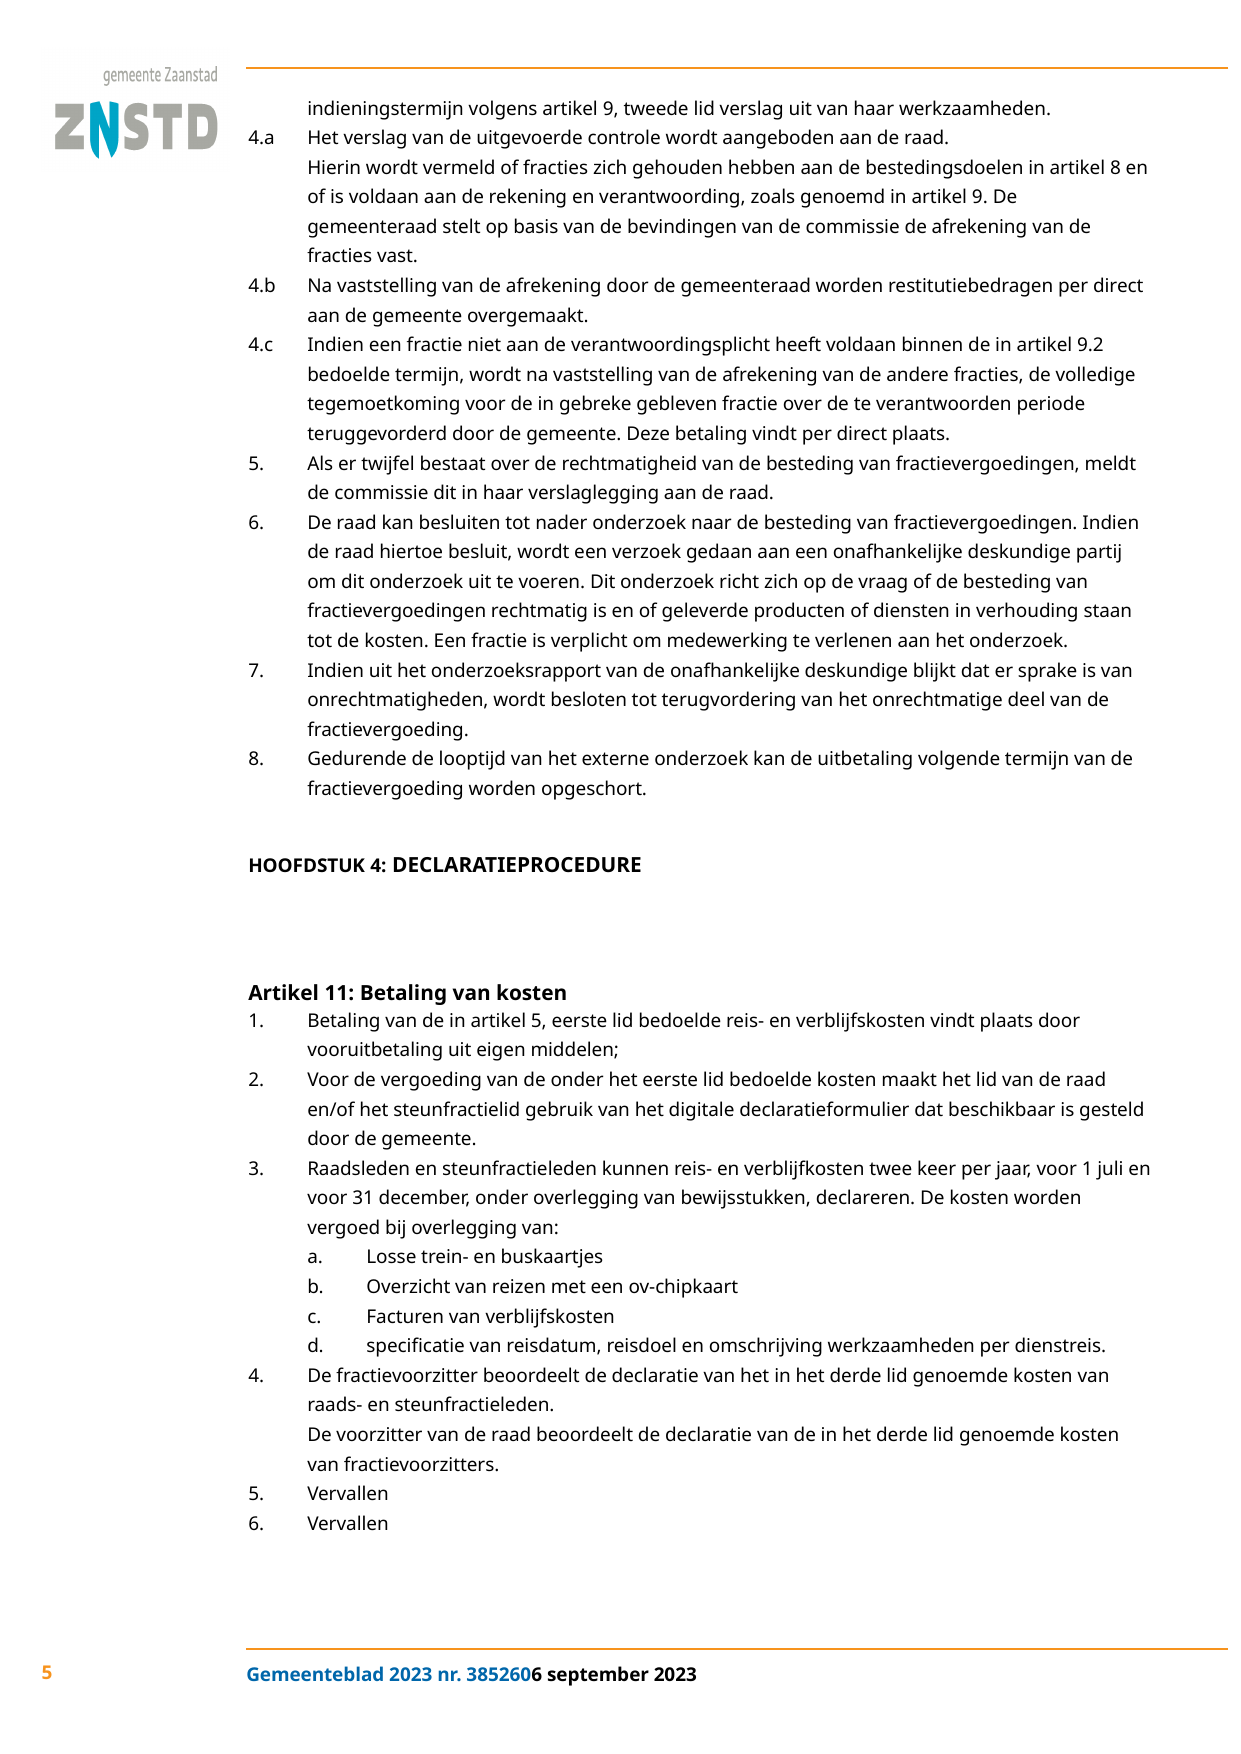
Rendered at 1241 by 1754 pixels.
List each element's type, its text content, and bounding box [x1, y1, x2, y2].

list Voor de vergoeding van de onder het eerste lid bedoelde kosten maakt het lid van de raad en/of het steunfractielid gebruik van het digitale declaratieformulier dat beschikbaar is gesteld door de gemeente. [248, 1066, 1152, 1151]
list Raadsleden en steunfractieleden kunnen reis- en verblijfkosten twee keer per jaar, voor 1 juli en voor 31 december, onder overlegging van bewijsstukken, declareren. De kosten worden vergoed bij overlegging van: [248, 1155, 1152, 1240]
list Als er twijfel bestaat over de rechtmatigheid van de besteding van fractievergoedingen, meldt de commissie dit in haar verslaglegging aan de raad. [248, 450, 1152, 505]
list Facturen van verblijfskosten [307, 1303, 1152, 1328]
list De voorzitter van de raad beoordeelt de declaratie van de in het derde lid genoemde kosten van fractievoorzitters. [248, 1421, 1152, 1476]
text HOOFDSTUK 4: DECLARATIEPROCEDURE [248, 850, 1152, 879]
list Overzicht van reizen met een ov-chipkaart [307, 1273, 1152, 1299]
list Na vaststelling van de afrekening door de gemeenteraad worden restitutiebedragen per direct aan de gemeente overgemaakt. [248, 272, 1152, 328]
list specificatie van reisdatum, reisdoel en omschrijving werkzaamheden per dienstreis. [307, 1332, 1152, 1358]
text Artikel 11: Betaling van kosten [248, 978, 1152, 1007]
list De raad kan besluiten tot nader onderzoek naar de besteding van fractievergoedingen. Indien de raad hiertoe besluit, wordt een verzoek gedaan aan een onafhankelijke deskundige partij om dit onderzoek uit te voeren. Dit onderzoek richt zich op de vraag of de besteding van fractievergoedingen rechtmatig is en of geleverde producten of diensten in verhouding staan tot de kosten. Een fractie is verplicht om medewerking te verlenen aan het onderzoek. [248, 509, 1152, 653]
list Het verslag van de uitgevoerde controle wordt aangeboden aan de raad. [248, 124, 1152, 150]
list Indien een fractie niet aan de verantwoordingsplicht heeft voldaan binnen de in artikel 9.2 bedoelde termijn, wordt na vaststelling van de afrekening van de andere fracties, de volledige tegemoetkoming voor de in gebreke gebleven fractie over de te verantwoorden periode teruggevorderd door de gemeente. Deze betaling vindt per direct plaats. [248, 331, 1152, 446]
list Vervallen [248, 1480, 1152, 1506]
list Vervallen [248, 1510, 1152, 1536]
list Betaling van de in artikel 5, eerste lid bedoelde reis- en verblijfskosten vindt plaats door vooruitbetaling uit eigen middelen; [248, 1007, 1152, 1062]
list Indien uit het onderzoeksrapport van de onafhankelijke deskundige blijkt dat er sprake is van onrechtmatigheden, wordt besloten tot terugvordering van het onrechtmatige deel van de fractievergoeding. [248, 657, 1152, 742]
list Hierin wordt vermeld of fracties zich gehouden hebben aan de bestedingsdoelen in artikel 8 en of is voldaan aan de rekening en verantwoording, zoals genoemd in artikel 9. De gemeenteraad stelt op basis van de bevindingen van de commissie de afrekening van de fracties vast. [248, 154, 1152, 268]
picture [41, 47, 231, 172]
list Losse trein- en buskaartjes [307, 1244, 1152, 1269]
list Gedurende de looptijd van het externe onderzoek kan de uitbetaling volgende termijn van de fractievergoeding worden opgeschort. [248, 746, 1152, 801]
list indieningstermijn volgens artikel 9, tweede lid verslag uit van haar werkzaamheden. [248, 95, 1152, 121]
list De fractievoorzitter beoordeelt de declaratie van het in het derde lid genoemde kosten van raads- en steunfractieleden. [248, 1362, 1152, 1417]
